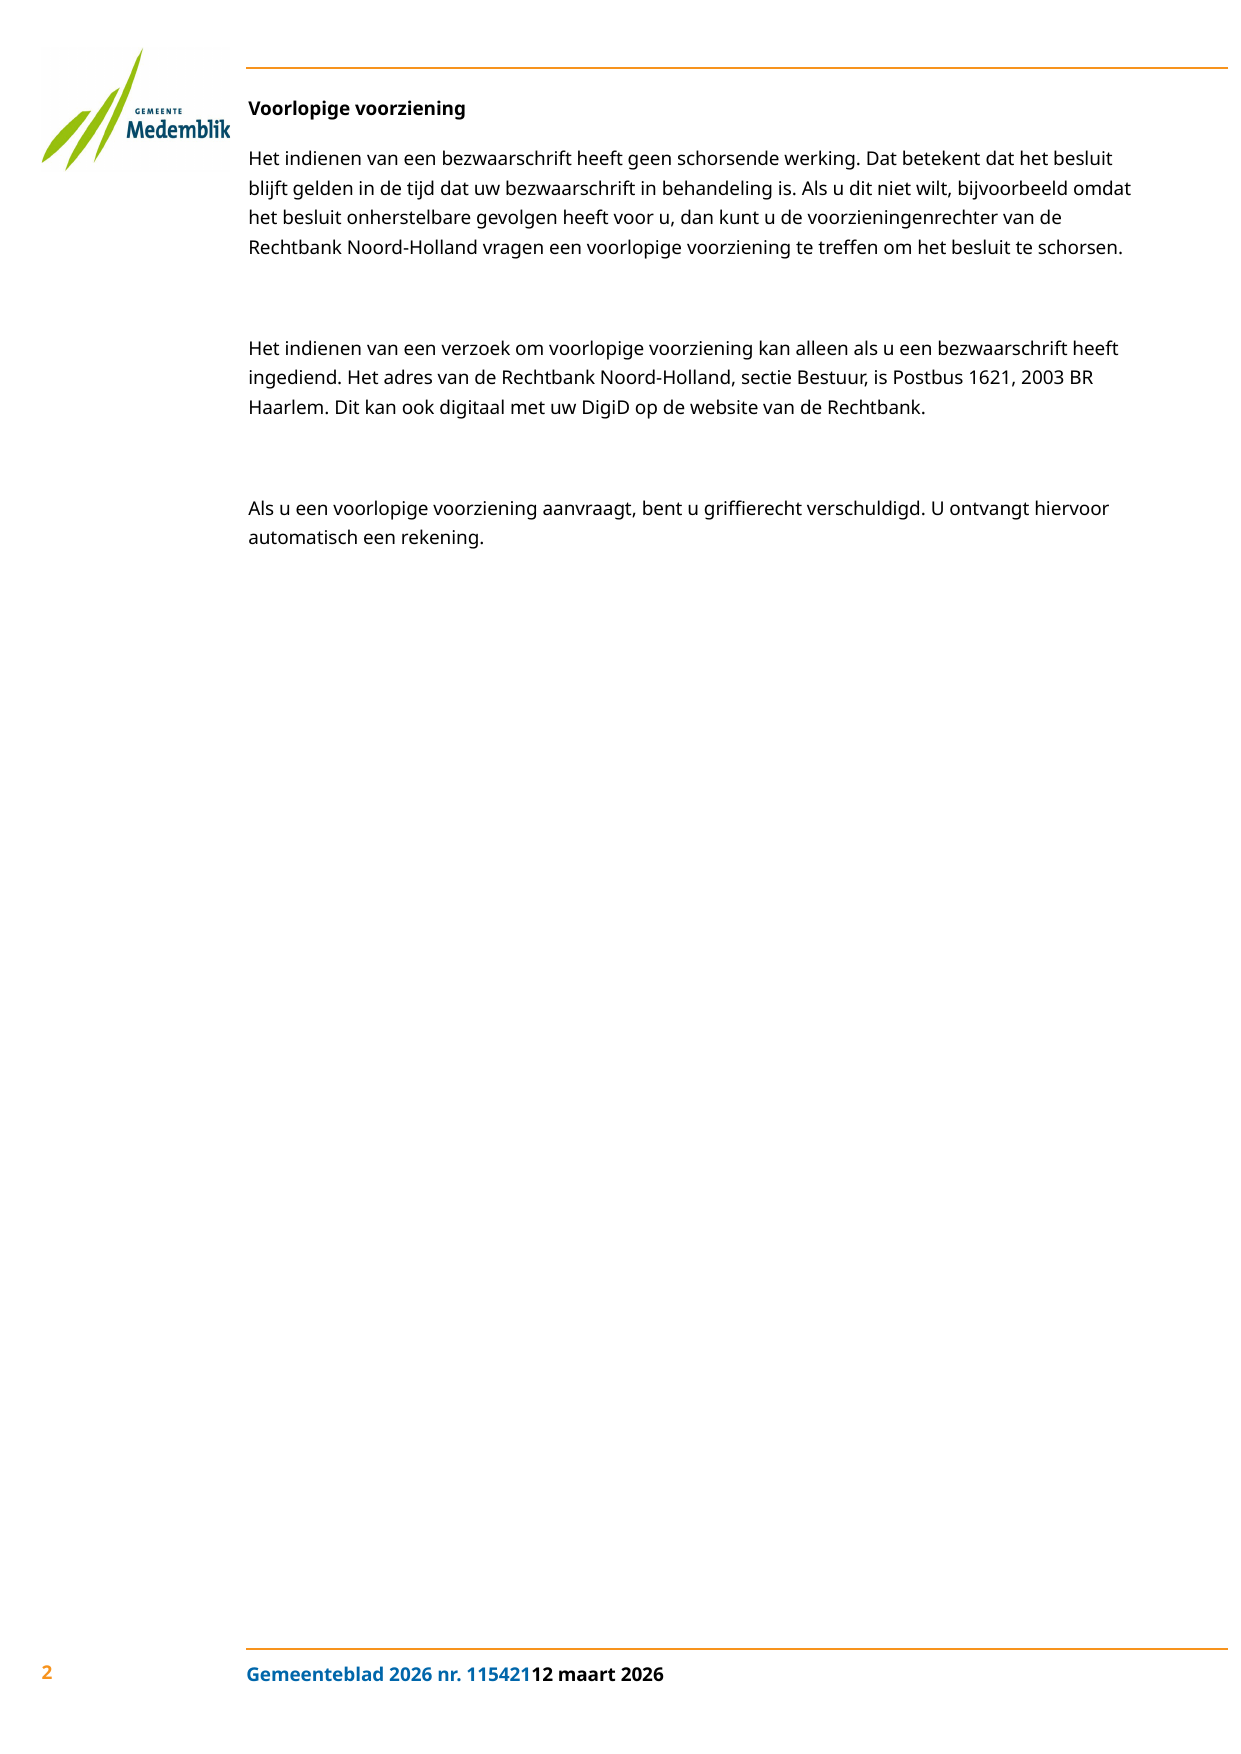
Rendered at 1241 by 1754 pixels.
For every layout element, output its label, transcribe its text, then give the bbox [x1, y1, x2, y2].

text Het indienen van een verzoek om voorlopige voorziening kan alleen als u een bezwaarschrift heeft ingediend. Het adres van de Rechtbank Noord-Holland, sectie Bestuur, is Postbus 1621, 2003 BR Haarlem. Dit kan ook digitaal met uw DigiD op de website van de Rechtbank. [248, 335, 1152, 420]
picture [41, 47, 231, 172]
text Als u een voorlopige voorziening aanvraagt, bent u griffierecht verschuldigd. U ontvangt hiervoor automatisch een rekening. [248, 495, 1152, 550]
text Voorlopige voorziening [248, 95, 1152, 121]
text Het indienen van een bezwaarschrift heeft geen schorsende werking. Dat betekent dat het besluit blijft gelden in de tijd dat uw bezwaarschrift in behandeling is. Als u dit niet wilt, bijvoorbeeld omdat het besluit onherstelbare gevolgen heeft voor u, dan kunt u de voorzieningenrechter van de Rechtbank Noord-Holland vragen een voorlopige voorziening te treffen om het besluit te schorsen. [248, 145, 1152, 260]
